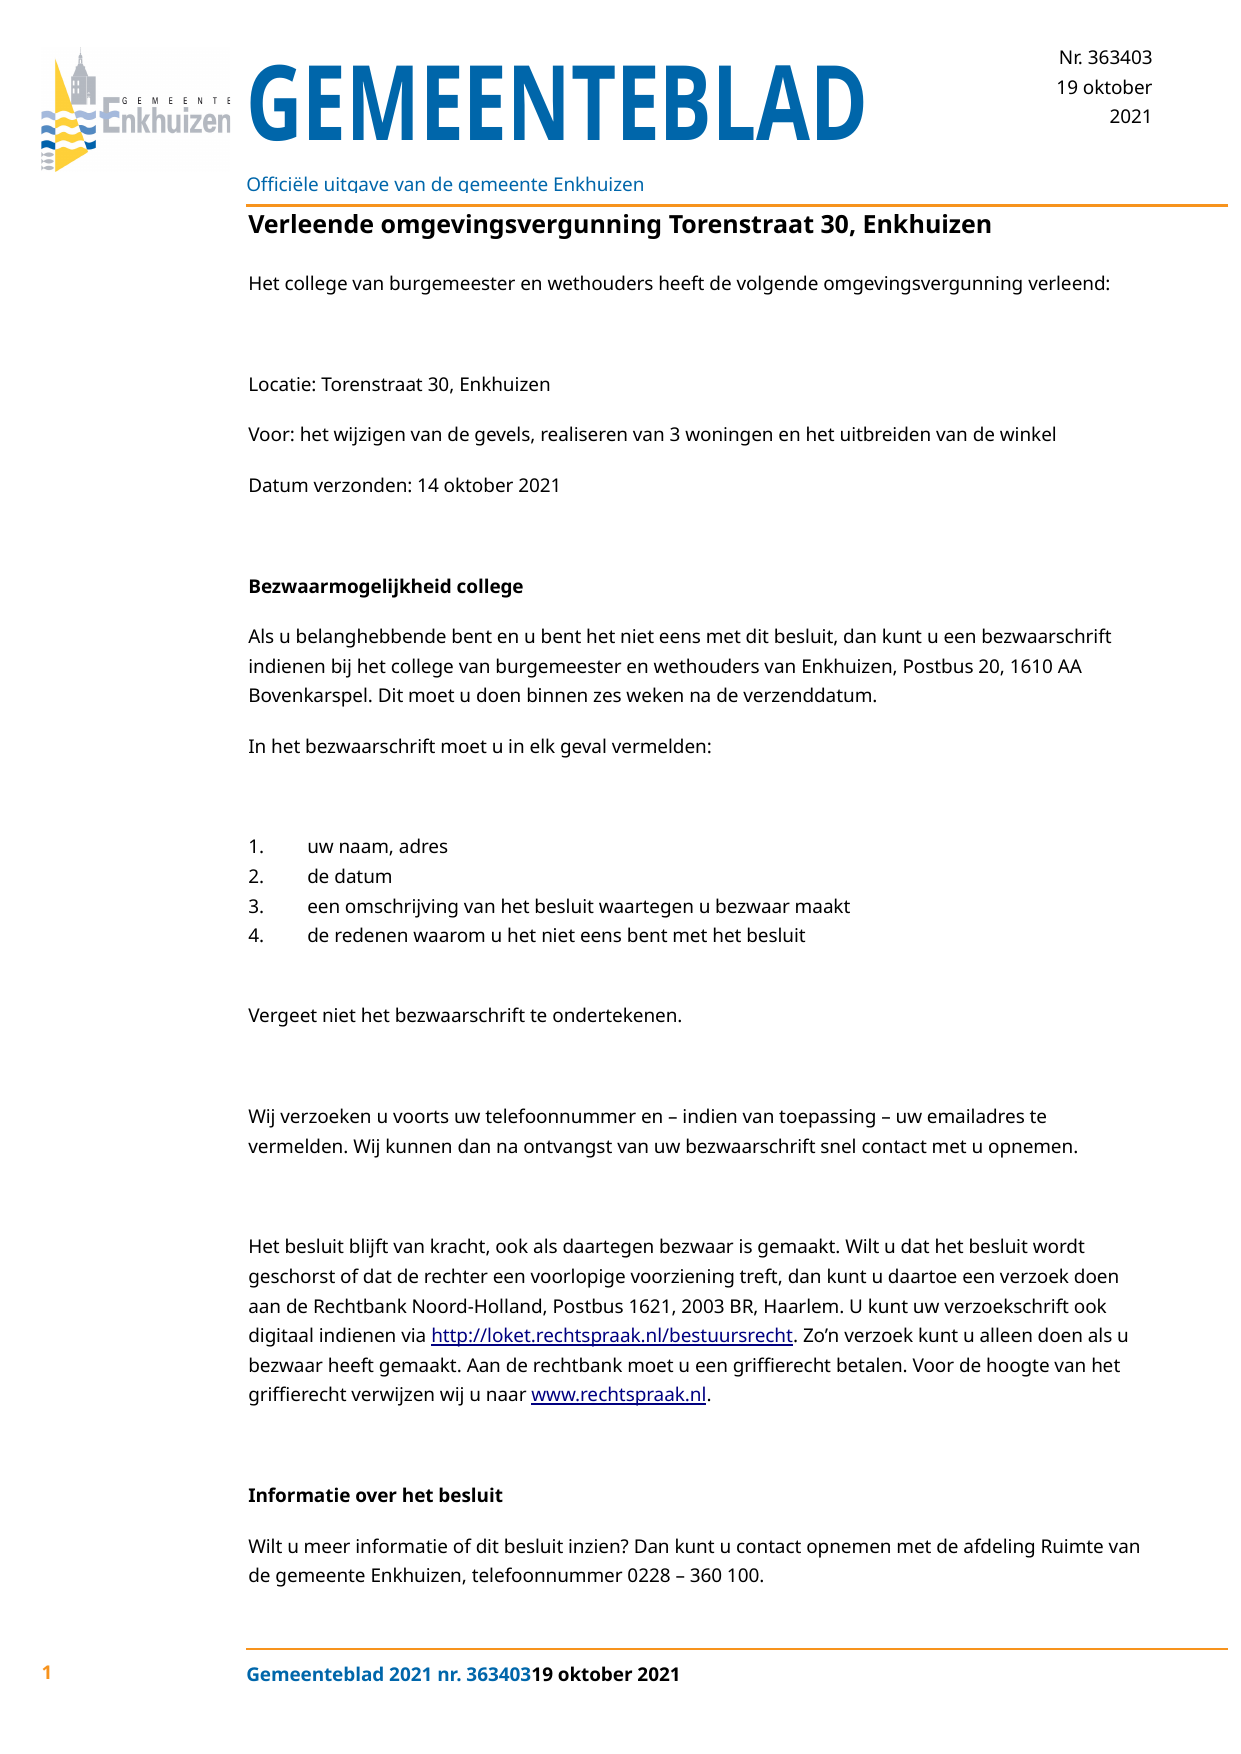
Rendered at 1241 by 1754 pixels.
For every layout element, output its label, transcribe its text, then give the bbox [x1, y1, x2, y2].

text Bezwaarmogelijkheid college [248, 573, 1152, 598]
list uw naam, adres [248, 834, 1152, 859]
text Vergeet niet het bezwaarschrift te ondertekenen. [248, 1002, 1152, 1028]
text Wij verzoeken u voorts uw telefoonnummer en – indien van toepassing – uw emailadres te vermelden. Wij kunnen dan na ontvangst van uw bezwaarschrift snel contact met u opnemen. [248, 1103, 1152, 1158]
list een omschrijving van het besluit waartegen u bezwaar maakt [248, 893, 1152, 918]
picture [41, 47, 231, 172]
text Datum verzonden: 14 oktober 2021 [248, 472, 1152, 498]
list de redenen waarom u het niet eens bent met het besluit [248, 922, 1152, 948]
text Het besluit blijft van kracht, ook als daartegen bezwaar is gemaakt. Wilt u dat het besluit wordt geschorst of dat de rechter een voorlopige voorziening treft, dan kunt u daartoe een verzoek doen aan de Rechtbank Noord-Holland, Postbus 1621, 2003 BR, Haarlem. U kunt uw verzoekschrift ook digitaal indienen via http://loket.rechtspraak.nl/bestuursrecht. Zo’n verzoek kunt u alleen doen als u bezwaar heeft gemaakt. Aan de rechtbank moet u een griffierecht betalen. Voor de hoogte van het griffierecht verwijzen wij u naar www.rechtspraak.nl. [248, 1234, 1152, 1407]
text Als u belanghebbende bent en u bent het niet eens met dit besluit, dan kunt u een bezwaarschrift indienen bij het college van burgemeester en wethouders van Enkhuizen, Postbus 20, 1610 AA Bovenkarspel. Dit moet u doen binnen zes weken na de verzenddatum. [248, 623, 1152, 708]
text Het college van burgemeester en wethouders heeft de volgende omgevingsvergunning verleend: [248, 270, 1152, 296]
text Locatie: Torenstraat 30, Enkhuizen [248, 371, 1152, 397]
text In het bezwaarschrift moet u in elk geval vermelden: [248, 733, 1152, 758]
list de datum [248, 863, 1152, 889]
text Verleende omgevingsvergunning Torenstraat 30, Enkhuizen [248, 207, 1152, 241]
text Wilt u meer informatie of dit besluit inzien? Dan kunt u contact opnemen met de afdeling Ruimte van de gemeente Enkhuizen, telefoonnummer 0228 – 360 100. [248, 1533, 1152, 1588]
text Informatie over het besluit [248, 1482, 1152, 1508]
text Voor: het wijzigen van de gevels, realiseren van 3 woningen en het uitbreiden van de winkel [248, 422, 1152, 447]
